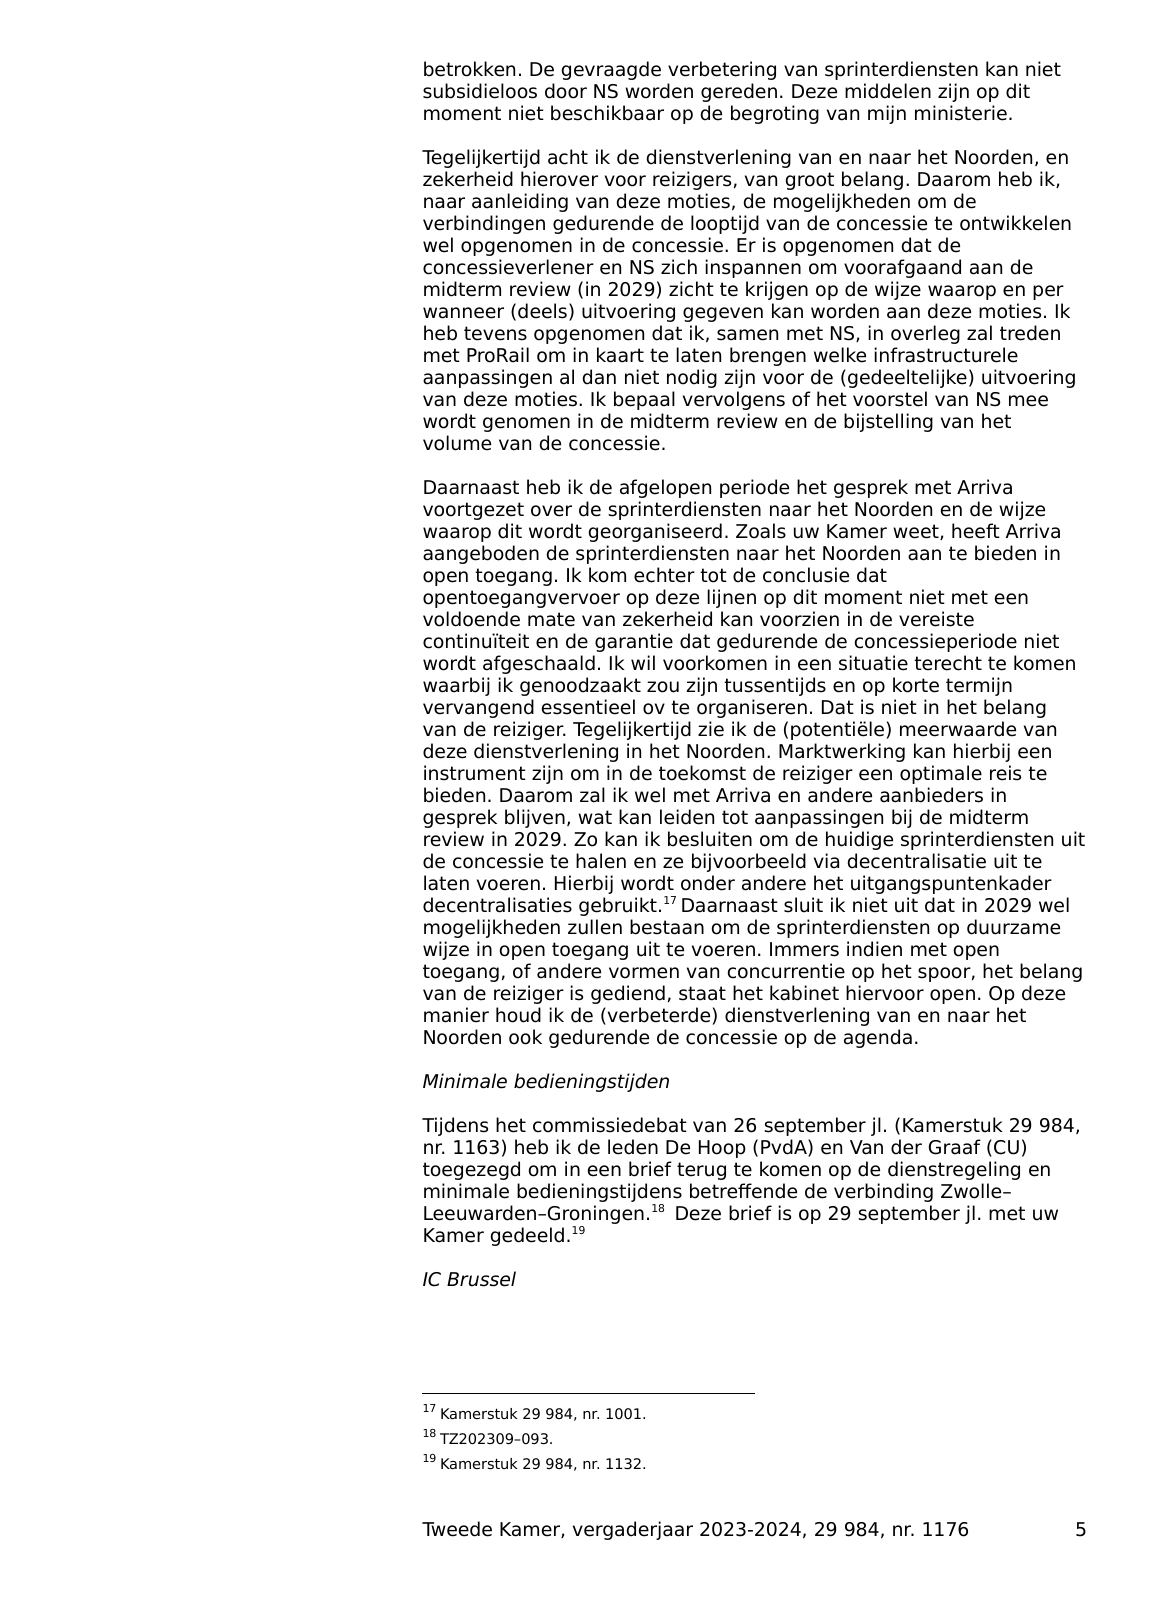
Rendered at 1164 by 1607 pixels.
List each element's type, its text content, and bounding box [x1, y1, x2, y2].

text Tijdens het commissiedebat van 26 september jl. (Kamerstuk 29 984, nr. 1163) heb ik de leden De Hoop (PvdA) en Van der Graaf (CU) toegezegd om in een brief terug te komen op de dienstregeling en minimale bedieningstijdens betreffende de verbinding Zwolle–Leeuwarden–Groningen. Deze brief is op 29 september jl. met uw Kamer gedeeld. [422, 1115, 1087, 1247]
text betrokken. De gevraagde verbetering van sprinterdiensten kan niet subsidieloos door NS worden gereden. Deze middelen zijn op dit moment niet beschikbaar op de begroting van mijn ministerie. [422, 59, 1087, 125]
text Kamerstuk 29 984, nr. 1132. [422, 1452, 1087, 1474]
subtitle Minimale bedieningstijden [422, 1071, 1087, 1093]
text Kamerstuk 29 984, nr. 1001. [422, 1402, 1087, 1424]
subtitle IC Brussel [422, 1269, 1087, 1291]
text Daarnaast heb ik de afgelopen periode het gesprek met Arriva voortgezet over de sprinterdiensten naar het Noorden en de wijze waarop dit wordt georganiseerd. Zoals uw Kamer weet, heeft Arriva aangeboden de sprinterdiensten naar het Noorden aan te bieden in open toegang. Ik kom echter tot de conclusie dat opentoegangvervoer op deze lijnen op dit moment niet met een voldoende mate van zekerheid kan voorzien in de vereiste continuïteit en de garantie dat gedurende de concessieperiode niet wordt afgeschaald. Ik wil voorkomen in een situatie terecht te komen waarbij ik genoodzaakt zou zijn tussentijds en op korte termijn vervangend essentieel ov te organiseren. Dat is niet in het belang van de reiziger. Tegelijkertijd zie ik de (potentiële) meerwaarde van deze dienstverlening in het Noorden. Marktwerking kan hierbij een instrument zijn om in de toekomst de reiziger een optimale reis te bieden. Daarom zal ik wel met Arriva en andere aanbieders in gesprek blijven, wat kan leiden tot aanpassingen bij de midterm review in 2029. Zo kan ik besluiten om de huidige sprinterdiensten uit de concessie te halen en ze bijvoorbeeld via decentralisatie uit te laten voeren. Hierbij wordt onder andere het uitgangspuntenkader decentralisaties gebruikt.Daarnaast sluit ik niet uit dat in 2029 wel mogelijkheden zullen bestaan om de sprinterdiensten op duurzame wijze in open toegang uit te voeren. Immers indien met open toegang, of andere vormen van concurrentie op het spoor, het belang van de reiziger is gediend, staat het kabinet hiervoor open. Op deze manier houd ik de (verbeterde) dienstverlening van en naar het Noorden ook gedurende de concessie op de agenda. [422, 477, 1087, 1048]
text Tegelijkertijd acht ik de dienstverlening van en naar het Noorden, en zekerheid hierover voor reizigers, van groot belang. Daarom heb ik, naar aanleiding van deze moties, de mogelijkheden om de verbindingen gedurende de looptijd van de concessie te ontwikkelen wel opgenomen in de concessie. Er is opgenomen dat de concessieverlener en NS zich inspannen om voorafgaand aan de midterm review (in 2029) zicht te krijgen op de wijze waarop en per wanneer (deels) uitvoering gegeven kan worden aan deze moties. Ik heb tevens opgenomen dat ik, samen met NS, in overleg zal treden met ProRail om in kaart te laten brengen welke infrastructurele aanpassingen al dan niet nodig zijn voor de (gedeeltelijke) uitvoering van deze moties. Ik bepaal vervolgens of het voorstel van NS mee wordt genomen in de midterm review en de bijstelling van het volume van de concessie. [422, 147, 1087, 455]
text TZ202309–093. [422, 1427, 1087, 1449]
